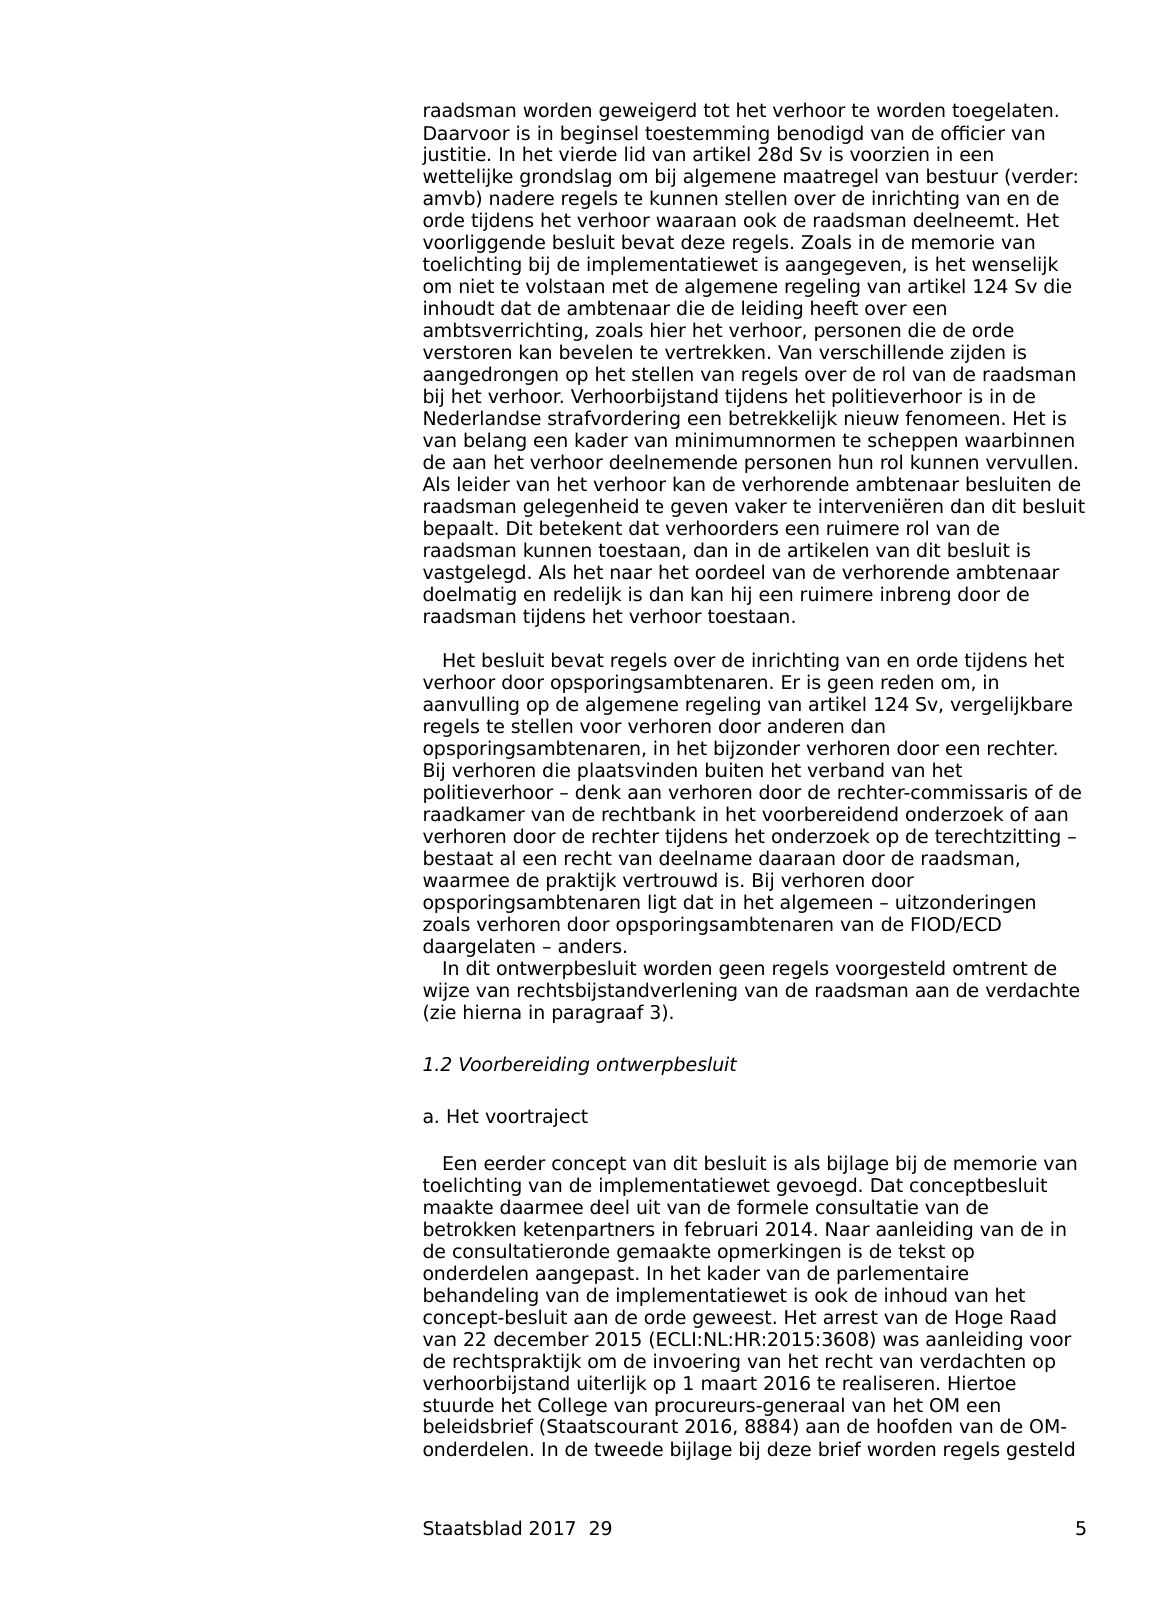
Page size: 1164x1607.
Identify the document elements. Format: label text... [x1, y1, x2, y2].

text In dit ontwerpbesluit worden geen regels voorgesteld omtrent de wijze van rechtsbijstandverlening van de raadsman aan de verdachte (zie hierna in paragraaf 3). [422, 958, 1087, 1024]
text Een eerder concept van dit besluit is als bijlage bij de memorie van toelichting van de implementatiewet gevoegd. Dat conceptbesluit maakte daarmee deel uit van de formele consultatie van de betrokken ketenpartners in februari 2014. Naar aanleiding van de in de consultatieronde gemaakte opmerkingen is de tekst op onderdelen aangepast. In het kader van de parlementaire behandeling van de implementatiewet is ook de inhoud van het concept-besluit aan de orde geweest. Het arrest van de Hoge Raad van 22 december 2015 (ECLI:NL:HR:2015:3608) was aanleiding voor de rechtspraktijk om de invoering van het recht van verdachten op verhoorbijstand uiterlijk op 1 maart 2016 te realiseren. Hiertoe stuurde het College van procureurs-generaal van het OM een beleidsbrief (Staatscourant 2016, 8884) aan de hoofden van de OM-onderdelen. In de tweede bijlage bij deze brief worden regels gesteld [422, 1153, 1087, 1460]
text raadsman worden geweigerd tot het verhoor te worden toegelaten. Daarvoor is in beginsel toestemming benodigd van de officier van justitie. In het vierde lid van artikel 28d Sv is voorzien in een wettelijke grondslag om bij algemene maatregel van bestuur (verder: amvb) nadere regels te kunnen stellen over de inrichting van en de orde tijdens het verhoor waaraan ook de raadsman deelneemt. Het voorliggende besluit bevat deze regels. Zoals in de memorie van toelichting bij de implementatiewet is aangegeven, is het wenselijk om niet te volstaan met de algemene regeling van artikel 124 Sv die inhoudt dat de ambtenaar die de leiding heeft over een ambtsverrichting, zoals hier het verhoor, personen die de orde verstoren kan bevelen te vertrekken. Van verschillende zijden is aangedrongen op het stellen van regels over de rol van de raadsman bij het verhoor. Verhoorbijstand tijdens het politieverhoor is in de Nederlandse strafvordering een betrekkelijk nieuw fenomeen. Het is van belang een kader van minimumnormen te scheppen waarbinnen de aan het verhoor deelnemende personen hun rol kunnen vervullen. Als leider van het verhoor kan de verhorende ambtenaar besluiten de raadsman gelegenheid te geven vaker te interveniëren dan dit besluit bepaalt. Dit betekent dat verhoorders een ruimere rol van de raadsman kunnen toestaan, dan in de artikelen van dit besluit is vastgelegd. Als het naar het oordeel van de verhorende ambtenaar doelmatig en redelijk is dan kan hij een ruimere inbreng door de raadsman tijdens het verhoor toestaan. [422, 100, 1087, 628]
subtitle a. Het voortraject [422, 1106, 1087, 1128]
subtitle 1.2 Voorbereiding ontwerpbesluit [422, 1054, 1087, 1076]
text Het besluit bevat regels over de inrichting van en orde tijdens het verhoor door opsporingsambtenaren. Er is geen reden om, in aanvulling op de algemene regeling van artikel 124 Sv, vergelijkbare regels te stellen voor verhoren door anderen dan opsporingsambtenaren, in het bijzonder verhoren door een rechter. Bij verhoren die plaatsvinden buiten het verband van het politieverhoor – denk aan verhoren door de rechter-commissaris of de raadkamer van de rechtbank in het voorbereidend onderzoek of aan verhoren door de rechter tijdens het onderzoek op de terechtzitting – bestaat al een recht van deelname daaraan door de raadsman, waarmee de praktijk vertrouwd is. Bij verhoren door opsporingsambtenaren ligt dat in het algemeen – uitzonderingen zoals verhoren door opsporingsambtenaren van de FIOD/ECD daargelaten – anders. [422, 650, 1087, 958]
